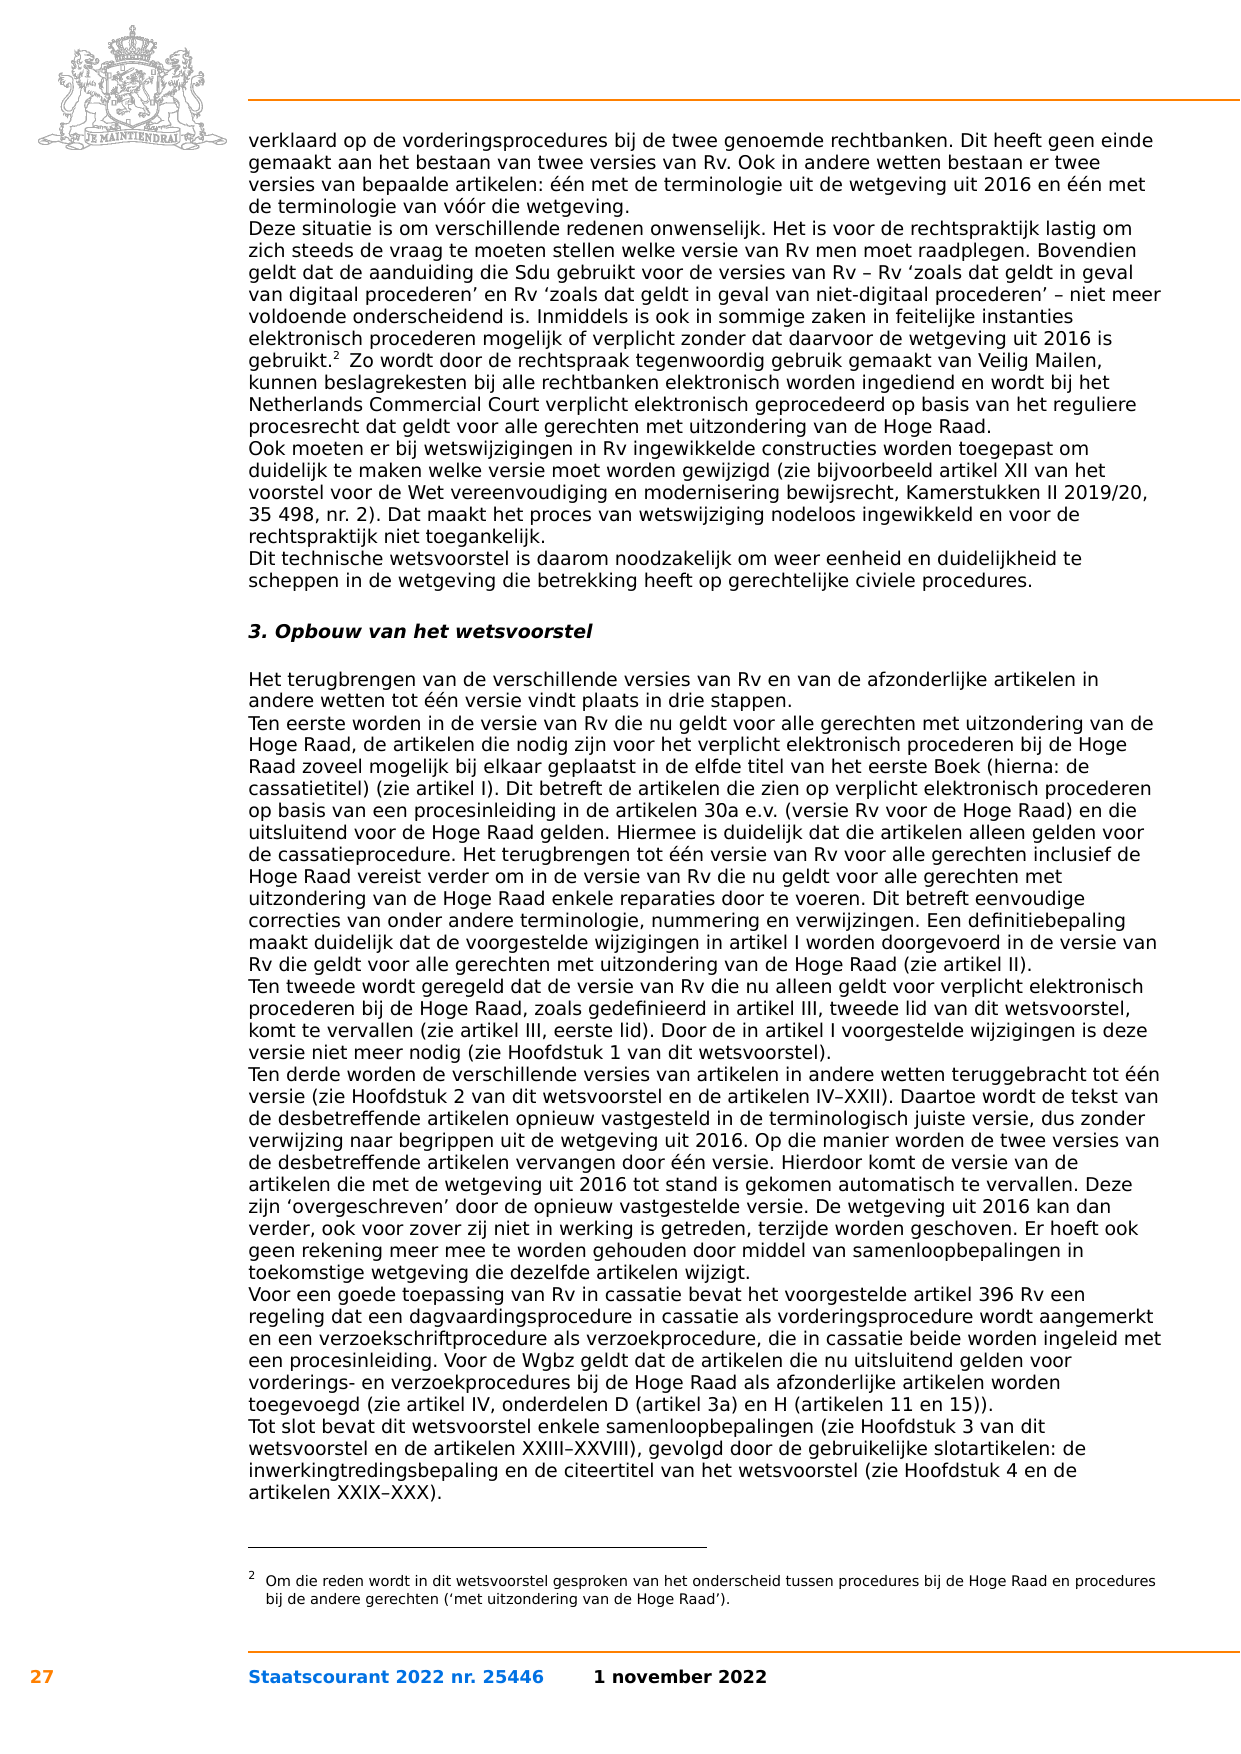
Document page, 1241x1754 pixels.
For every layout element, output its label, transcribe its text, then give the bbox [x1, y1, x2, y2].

text Voor een goede toepassing van Rv in cassatie bevat het voorgestelde artikel 396 Rv een regeling dat een dagvaardingsprocedure in cassatie als vorderingsprocedure wordt aangemerkt en een verzoekschriftprocedure als verzoekprocedure, die in cassatie beide worden ingeleid met een procesinleiding. Voor de Wgbz geldt dat de artikelen die nu uitsluitend gelden voor vorderings- en verzoekprocedures bij de Hoge Raad als afzonderlijke artikelen worden toegevoegd (zie artikel IV, onderdelen D (artikel 3a) en H (artikelen 11 en 15)). [248, 1284, 1163, 1416]
text Tot slot bevat dit wetsvoorstel enkele samenloopbepalingen (zie Hoofdstuk 3 van dit wetsvoorstel en de artikelen XXIII–XXVIII), gevolgd door de gebruikelijke slotartikelen: de inwerkingtredingsbepaling en de citeertitel van het wetsvoorstel (zie Hoofdstuk 4 en de artikelen XXIX–XXX). [248, 1416, 1163, 1504]
text Ten derde worden de verschillende versies van artikelen in andere wetten teruggebracht tot één versie (zie Hoofdstuk 2 van dit wetsvoorstel en de artikelen IV–XXII). Daartoe wordt de tekst van de desbetreffende artikelen opnieuw vastgesteld in de terminologisch juiste versie, dus zonder verwijzing naar begrippen uit de wetgeving uit 2016. Op die manier worden de twee versies van de desbetreffende artikelen vervangen door één versie. Hierdoor komt de versie van de artikelen die met de wetgeving uit 2016 tot stand is gekomen automatisch te vervallen. Deze zijn ‘overgeschreven’ door de opnieuw vastgestelde versie. De wetgeving uit 2016 kan dan verder, ook voor zover zij niet in werking is getreden, terzijde worden geschoven. Er hoeft ook geen rekening meer mee te worden gehouden door middel van samenloopbepalingen in toekomstige wetgeving die dezelfde artikelen wijzigt. [248, 1064, 1163, 1284]
picture [38, 25, 227, 150]
text Het terugbrengen van de verschillende versies van Rv en van de afzonderlijke artikelen in andere wetten tot één versie vindt plaats in drie stappen. [248, 668, 1163, 712]
text Ten eerste worden in de versie van Rv die nu geldt voor alle gerechten met uitzondering van de Hoge Raad, de artikelen die nodig zijn voor het verplicht elektronisch procederen bij de Hoge Raad zoveel mogelijk bij elkaar geplaatst in de elfde titel van het eerste Boek (hierna: de cassatietitel) (zie artikel I). Dit betreft de artikelen die zien op verplicht elektronisch procederen op basis van een procesinleiding in de artikelen 30a e.v. (versie Rv voor de Hoge Raad) en die uitsluitend voor de Hoge Raad gelden. Hiermee is duidelijk dat die artikelen alleen gelden voor de cassatieprocedure. Het terugbrengen tot één versie van Rv voor alle gerechten inclusief de Hoge Raad vereist verder om in de versie van Rv die nu geldt voor alle gerechten met uitzondering van de Hoge Raad enkele reparaties door te voeren. Dit betreft eenvoudige correcties van onder andere terminologie, nummering en verwijzingen. Een definitiebepaling maakt duidelijk dat de voorgestelde wijzigingen in artikel I worden doorgevoerd in de versie van Rv die geldt voor alle gerechten met uitzondering van de Hoge Raad (zie artikel II). [248, 712, 1163, 976]
text verklaard op de vorderingsprocedures bij de twee genoemde rechtbanken. Dit heeft geen einde gemaakt aan het bestaan van twee versies van Rv. Ook in andere wetten bestaan er twee versies van bepaalde artikelen: één met de terminologie uit de wetgeving uit 2016 en één met de terminologie van vóór die wetgeving. [248, 130, 1163, 218]
subtitle 3. Opbouw van het wetsvoorstel [248, 621, 1163, 643]
text Ten tweede wordt geregeld dat de versie van Rv die nu alleen geldt voor verplicht elektronisch procederen bij de Hoge Raad, zoals gedefinieerd in artikel III, tweede lid van dit wetsvoorstel, komt te vervallen (zie artikel III, eerste lid). Door de in artikel I voorgestelde wijzigingen is deze versie niet meer nodig (zie Hoofdstuk 1 van dit wetsvoorstel). [248, 976, 1163, 1064]
text Ook moeten er bij wetswijzigingen in Rv ingewikkelde constructies worden toegepast om duidelijk te maken welke versie moet worden gewijzigd (zie bijvoorbeeld artikel XII van het voorstel voor de Wet vereenvoudiging en modernisering bewijsrecht, Kamerstukken II 2019/20, 35 498, nr. 2). Dat maakt het proces van wetswijziging nodeloos ingewikkeld en voor de rechtspraktijk niet toegankelijk. [248, 438, 1163, 547]
text Om die reden wordt in dit wetsvoorstel gesproken van het onderscheid tussen procedures bij de Hoge Raad en procedures bij de andere gerechten (‘met uitzondering van de Hoge Raad’). [248, 1569, 1163, 1608]
text Dit technische wetsvoorstel is daarom noodzakelijk om weer eenheid en duidelijkheid te scheppen in de wetgeving die betrekking heeft op gerechtelijke civiele procedures. [248, 547, 1163, 591]
text Deze situatie is om verschillende redenen onwenselijk. Het is voor de rechtspraktijk lastig om zich steeds de vraag te moeten stellen welke versie van Rv men moet raadplegen. Bovendien geldt dat de aanduiding die Sdu gebruikt voor de versies van Rv – Rv ‘zoals dat geldt in geval van digitaal procederen’ en Rv ‘zoals dat geldt in geval van niet-digitaal procederen’ – niet meer voldoende onderscheidend is. Inmiddels is ook in sommige zaken in feitelijke instanties elektronisch procederen mogelijk of verplicht zonder dat daarvoor de wetgeving uit 2016 is gebruikt. Zo wordt door de rechtspraak tegenwoordig gebruik gemaakt van Veilig Mailen, kunnen beslagrekesten bij alle rechtbanken elektronisch worden ingediend en wordt bij het Netherlands Commercial Court verplicht elektronisch geprocedeerd op basis van het reguliere procesrecht dat geldt voor alle gerechten met uitzondering van de Hoge Raad. [248, 218, 1163, 438]
